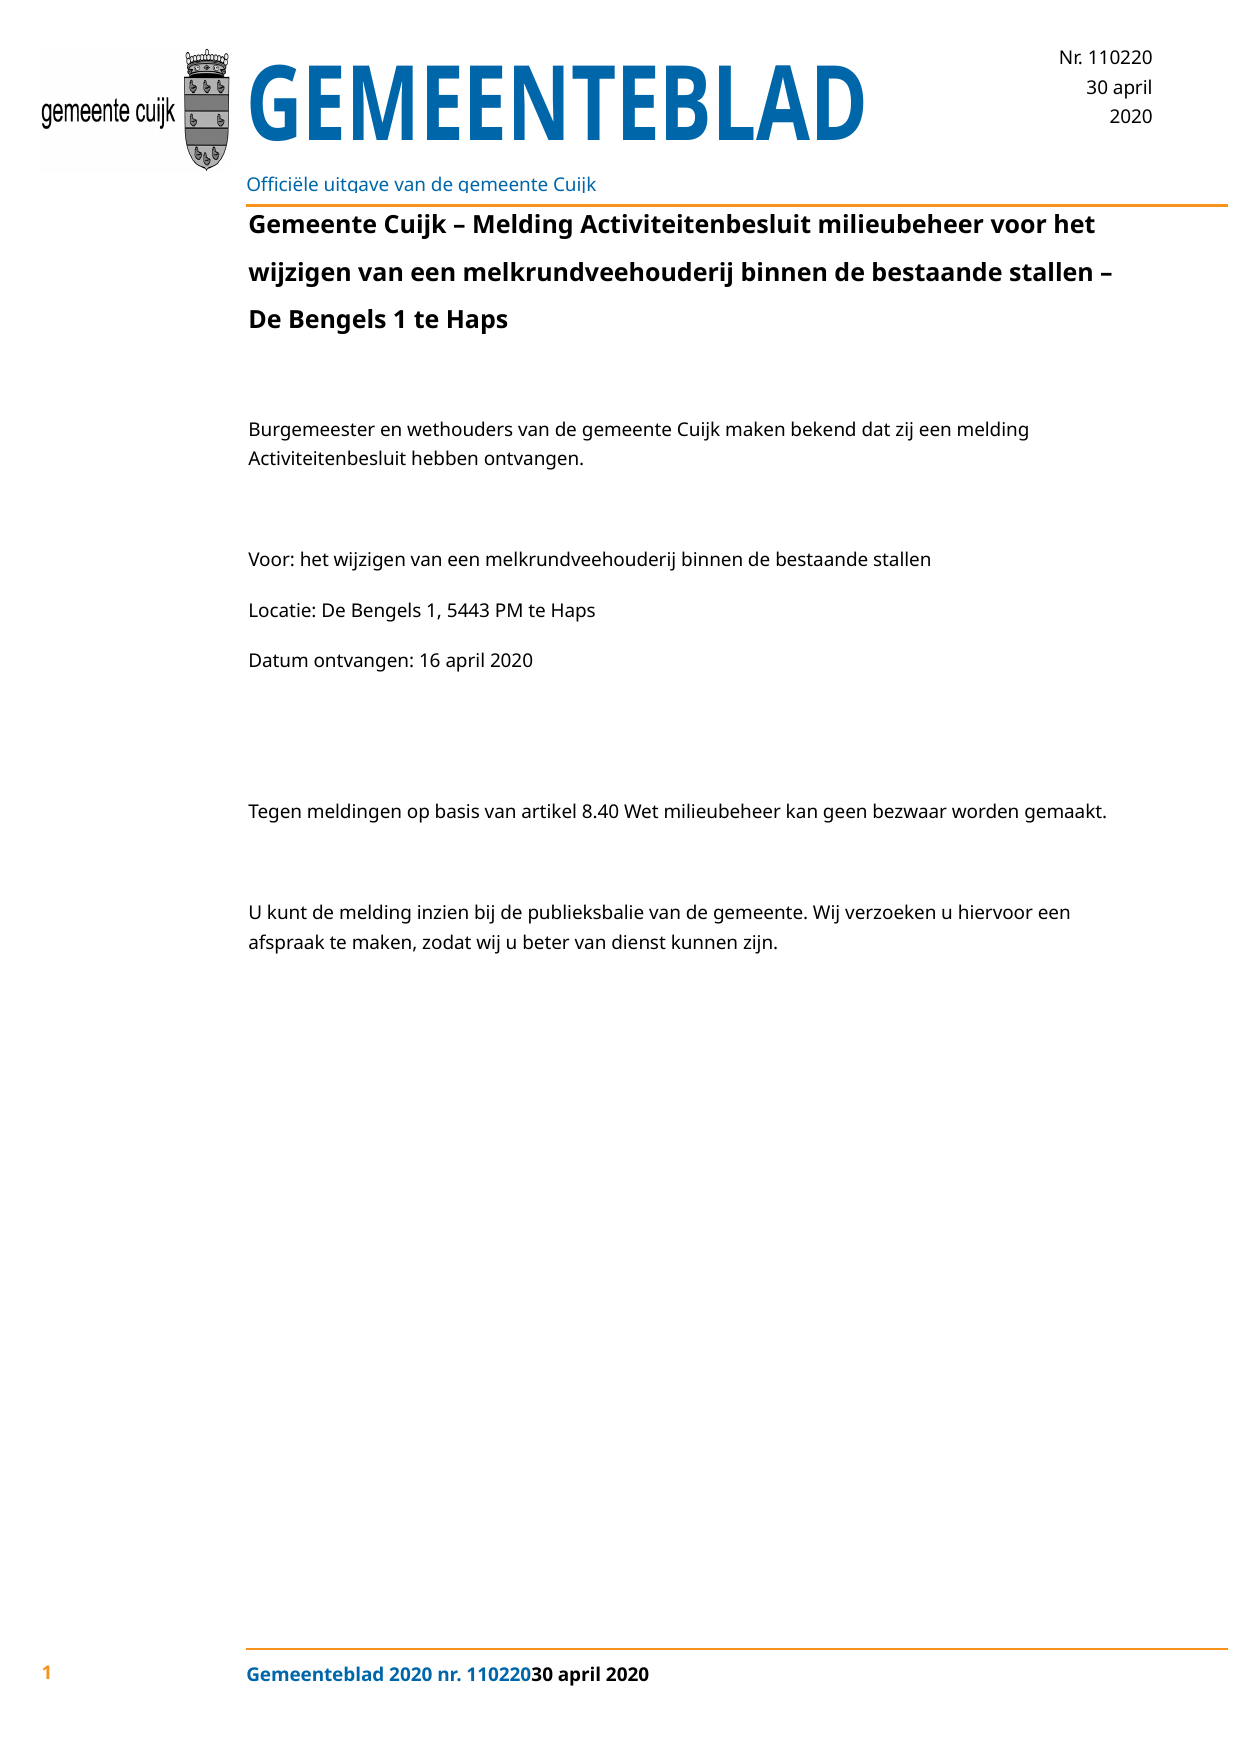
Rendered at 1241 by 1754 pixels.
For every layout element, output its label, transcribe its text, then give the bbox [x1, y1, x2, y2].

text Locatie: De Bengels 1, 5443 PM te Haps [248, 597, 1152, 622]
picture [41, 47, 231, 172]
text Tegen meldingen op basis van artikel 8.40 Wet milieubeheer kan geen bezwaar worden gemaakt. [248, 798, 1152, 824]
text U kunt de melding inzien bij de publieksbalie van de gemeente. Wij verzoeken u hiervoor een afspraak te maken, zodat wij u beter van dienst kunnen zijn. [248, 899, 1152, 954]
text Burgemeester en wethouders van de gemeente Cuijk maken bekend dat zij een melding Activiteitenbesluit hebben ontvangen. [248, 416, 1152, 471]
text Datum ontvangen: 16 april 2020 [248, 647, 1152, 673]
text Voor: het wijzigen van een melkrundveehouderij binnen de bestaande stallen [248, 546, 1152, 572]
text Gemeente Cuijk – Melding Activiteitenbesluit milieubeheer voor het wijzigen van een melkrundveehouderij binnen de bestaande stallen – De Bengels 1 te Haps [248, 207, 1152, 336]
